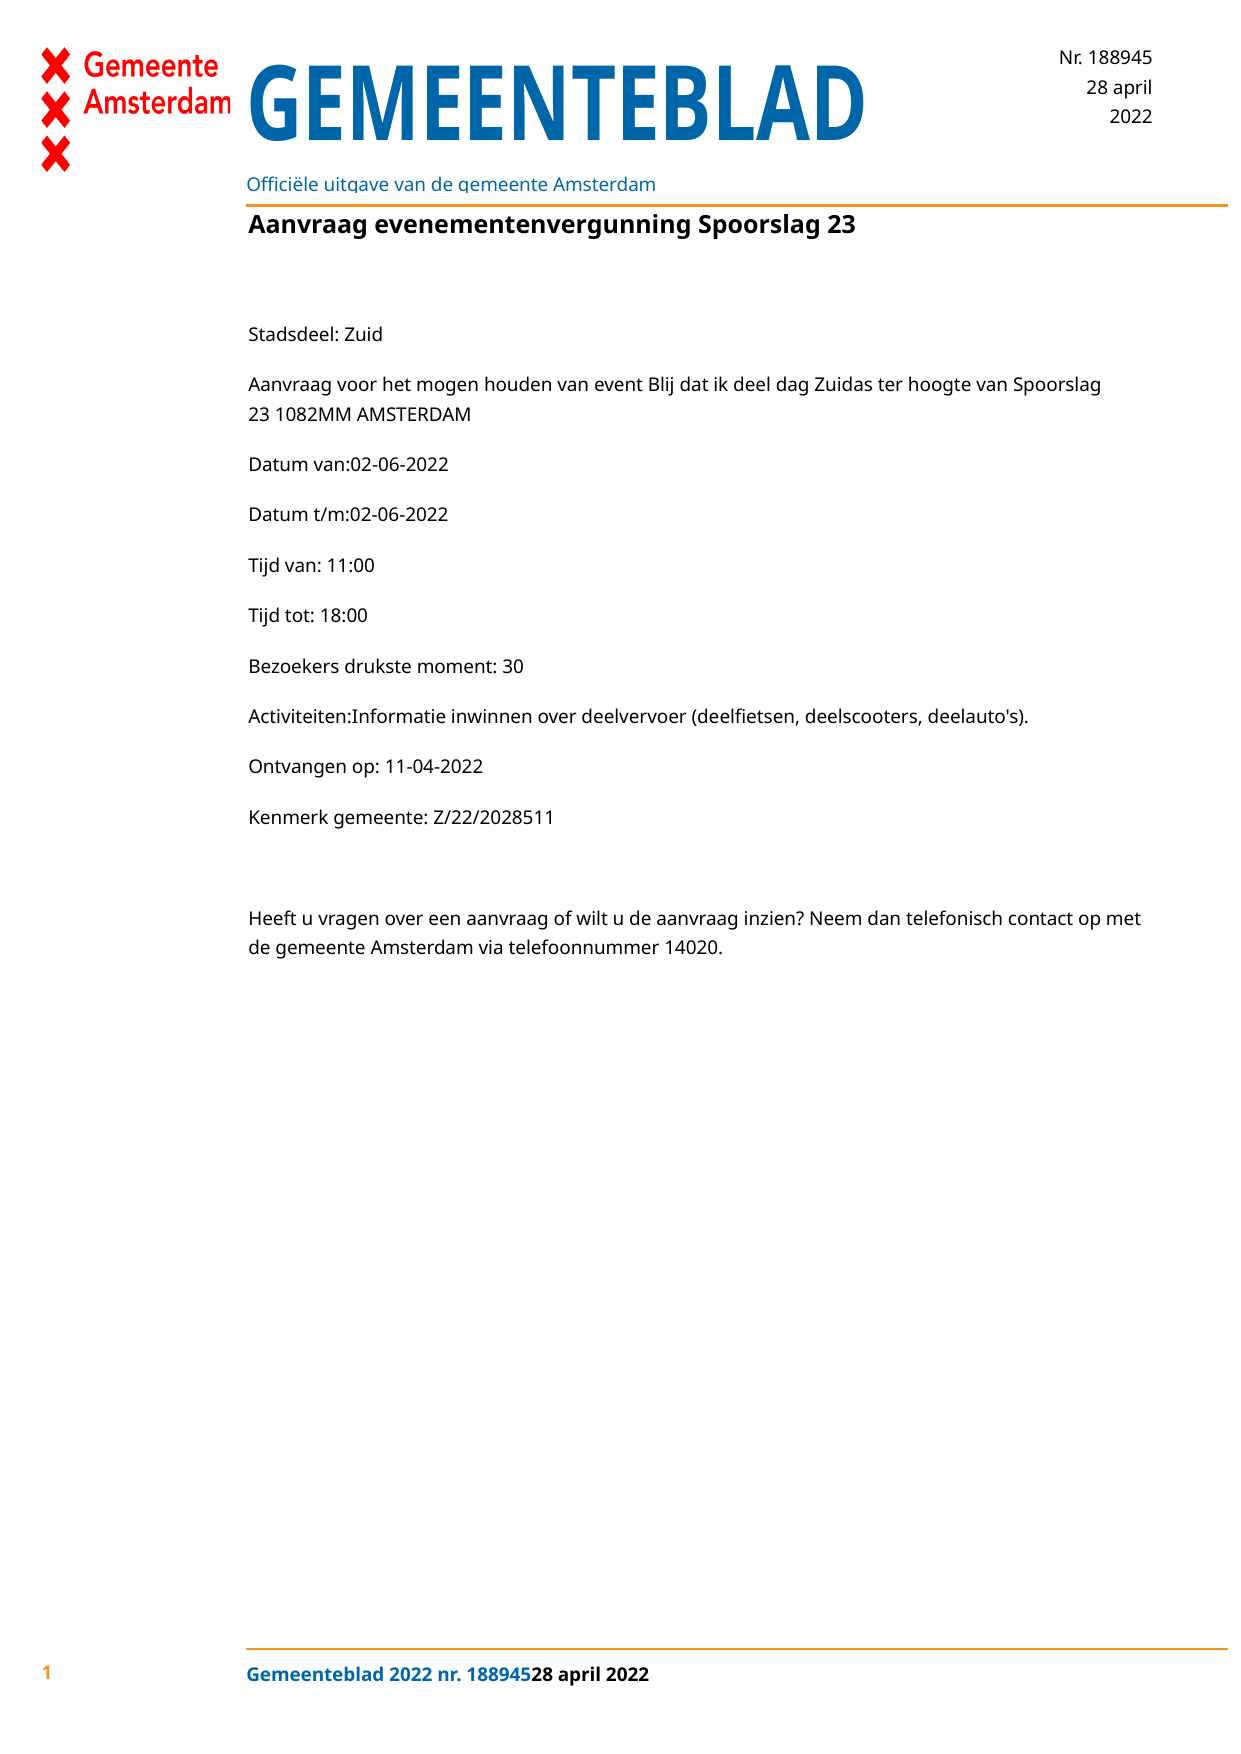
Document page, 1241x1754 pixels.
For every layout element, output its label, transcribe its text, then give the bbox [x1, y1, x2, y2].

text Ontvangen op: 11-04-2022 [248, 754, 1152, 779]
text Aanvraag voor het mogen houden van event Blij dat ik deel dag Zuidas ter hoogte van Spoorslag 23 1082MM AMSTERDAM [248, 371, 1152, 426]
text Bezoekers drukste moment: 30 [248, 653, 1152, 678]
text Tijd tot: 18:00 [248, 602, 1152, 628]
text Heeft u vragen over een aanvraag of wilt u de aanvraag inzien? Neem dan telefonisch contact op met de gemeente Amsterdam via telefoonnummer 14020. [248, 905, 1152, 960]
text Kenmerk gemeente: Z/22/2028511 [248, 804, 1152, 830]
text Datum t/m:02-06-2022 [248, 502, 1152, 527]
text Aanvraag evenementenvergunning Spoorslag 23 [248, 207, 1152, 241]
text Tijd van: 11:00 [248, 552, 1152, 578]
text Activiteiten:Informatie inwinnen over deelvervoer (deelfietsen, deelscooters, deelauto's). [248, 703, 1152, 729]
text Stadsdeel: Zuid [248, 321, 1152, 346]
text Datum van:02-06-2022 [248, 451, 1152, 477]
picture [41, 47, 231, 172]
